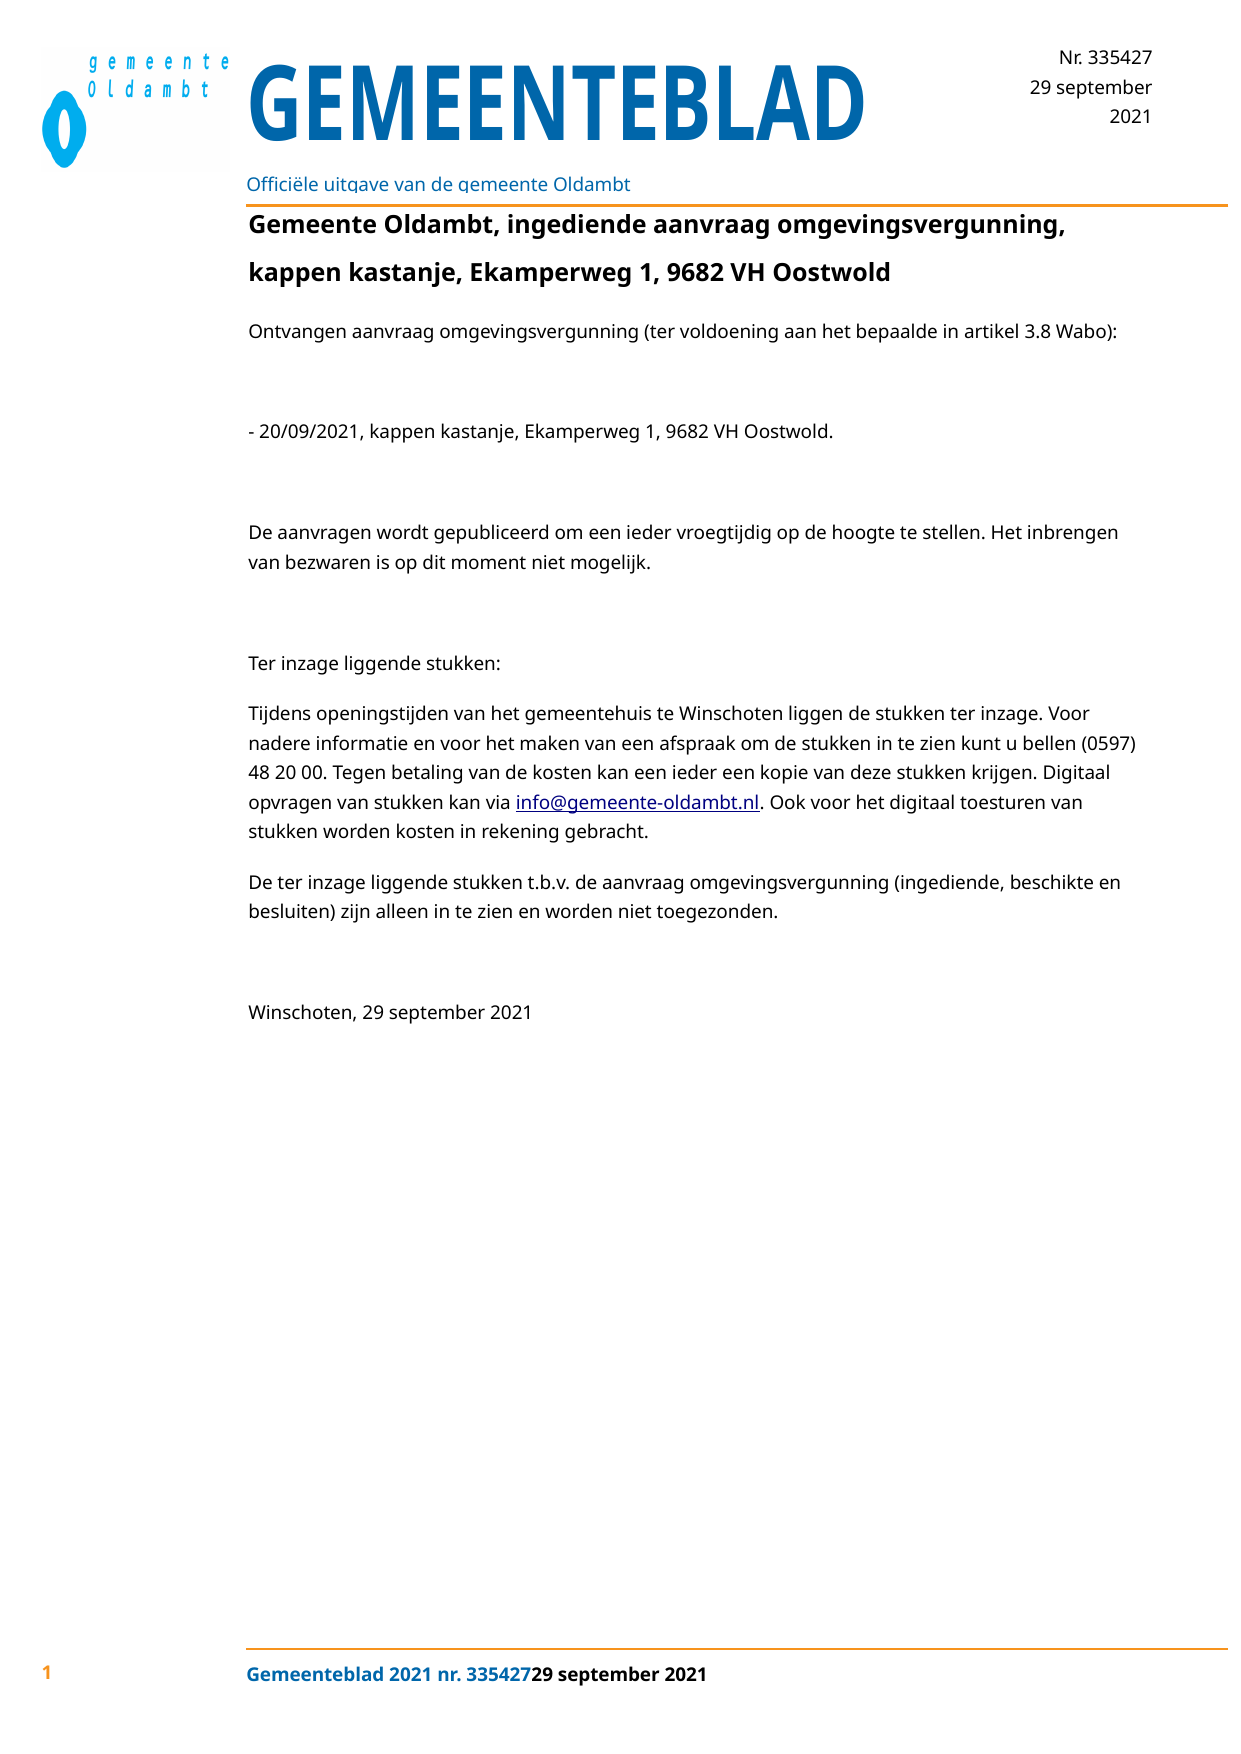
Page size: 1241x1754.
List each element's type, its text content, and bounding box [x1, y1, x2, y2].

text Winschoten, 29 september 2021 [248, 999, 1152, 1025]
text Tijdens openingstijden van het gemeentehuis te Winschoten liggen de stukken ter inzage. Voor nadere informatie en voor het maken van een afspraak om de stukken in te zien kunt u bellen (0597) 48 20 00. Tegen betaling van de kosten kan een ieder een kopie van deze stukken krijgen. Digitaal opvragen van stukken kan via info@gemeente-oldambt.nl. Ook voor het digitaal toesturen van stukken worden kosten in rekening gebracht. [248, 700, 1152, 844]
picture [41, 47, 231, 172]
text Ter inzage liggende stukken: [248, 650, 1152, 676]
text De aanvragen wordt gepubliceerd om een ieder vroegtijdig op de hoogte te stellen. Het inbrengen van bezwaren is op dit moment niet mogelijk. [248, 519, 1152, 575]
text Ontvangen aanvraag omgevingsvergunning (ter voldoening aan het bepaalde in artikel 3.8 Wabo): [248, 318, 1152, 344]
text De ter inzage liggende stukken t.b.v. de aanvraag omgevingsvergunning (ingediende, beschikte en besluiten) zijn alleen in te zien en worden niet toegezonden. [248, 869, 1152, 924]
text Gemeente Oldambt, ingediende aanvraag omgevingsvergunning, kappen kastanje, Ekamperweg 1, 9682 VH Oostwold [248, 207, 1152, 288]
text - 20/09/2021, kappen kastanje, Ekamperweg 1, 9682 VH Oostwold. [248, 419, 1152, 444]
